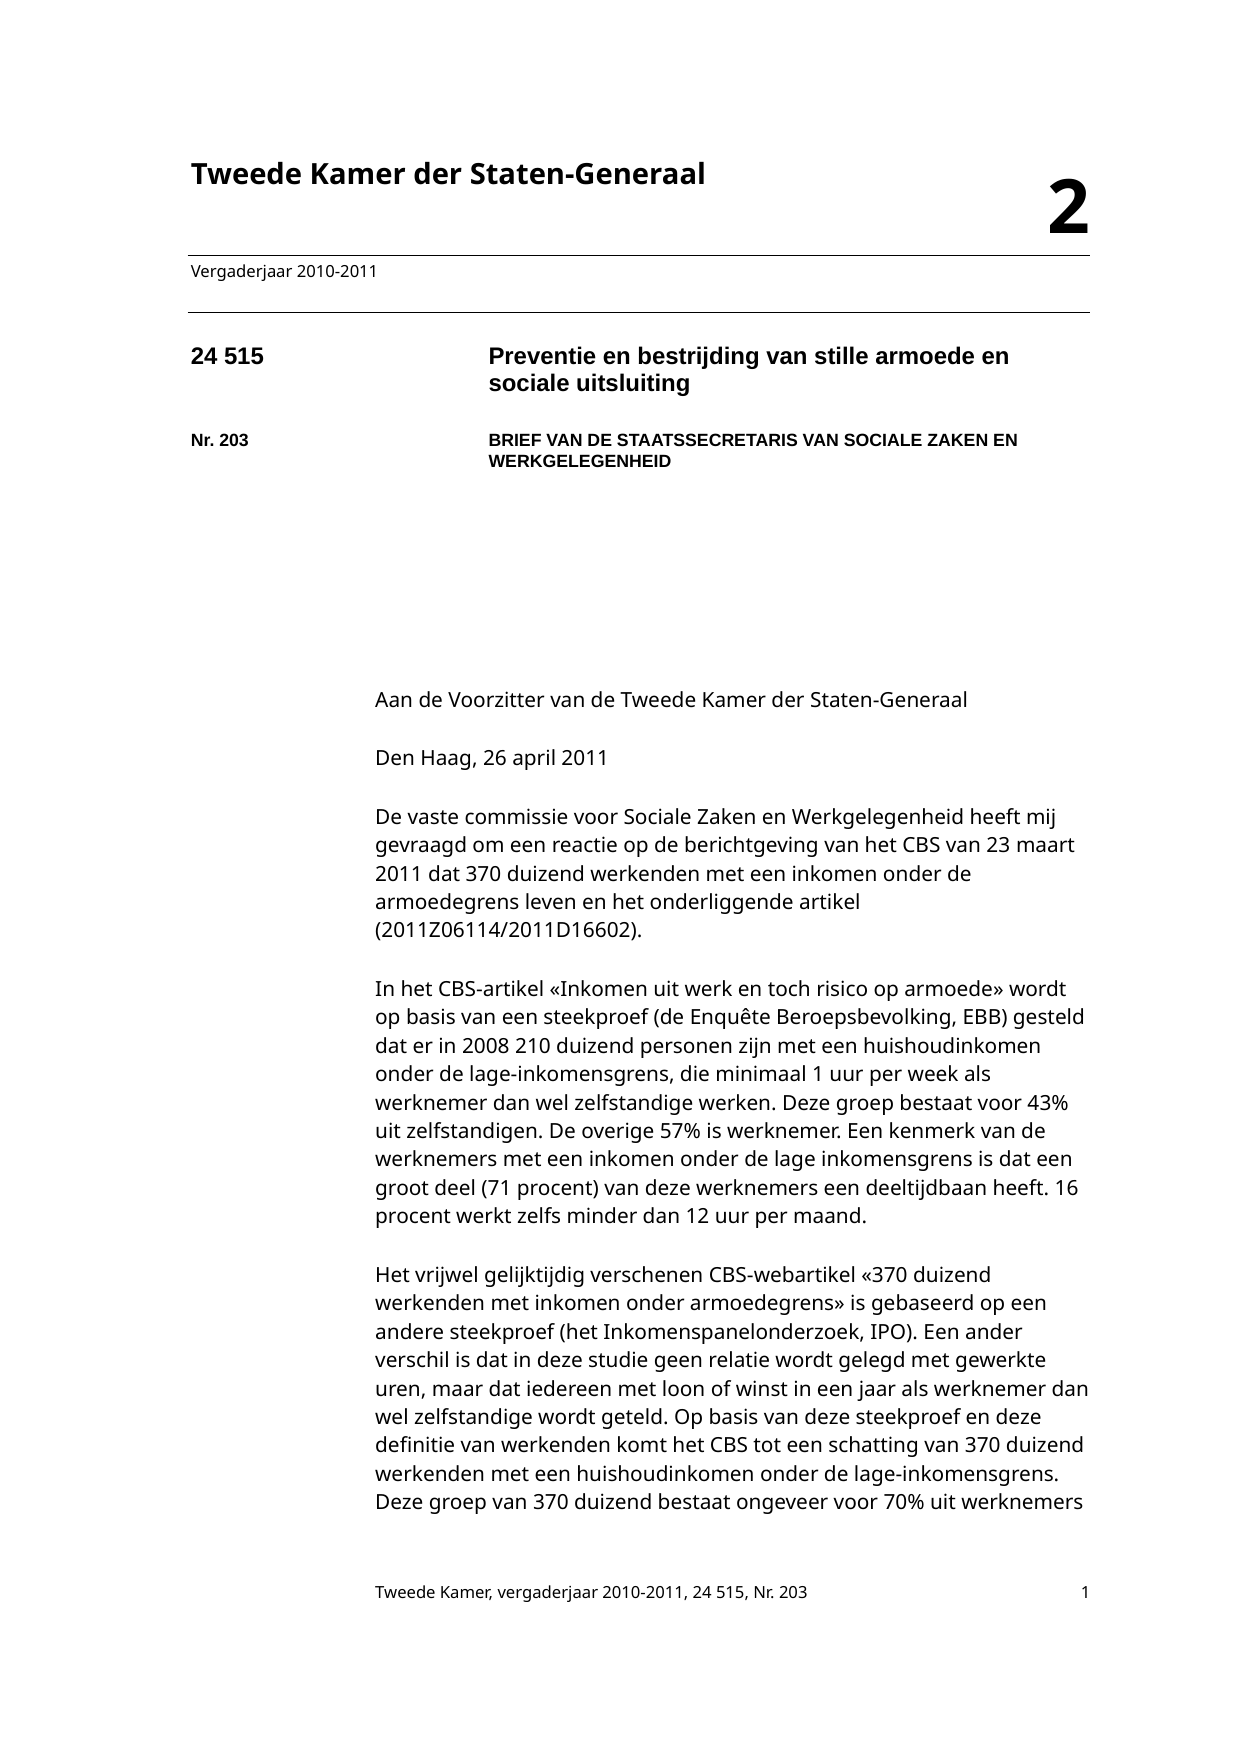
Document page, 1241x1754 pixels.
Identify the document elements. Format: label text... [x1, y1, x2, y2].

table_header Tweede Kamer der Staten-Generaal [188, 150, 909, 255]
table_cell Preventie en bestrijding van stille armoede en sociale uitsluiting [485, 339, 1090, 427]
text Het vrijwel gelijktijdig verschenen CBS-webartikel «370 duizend werkenden met inkomen onder armoedegrens» is gebaseerd op een andere steekproef (het Inkomenspanelonderzoek, IPO). Een ander verschil is dat in deze studie geen relatie wordt gelegd met gewerkte uren, maar dat iedereen met loon of winst in een jaar als werknemer dan wel zelfstandige wordt geteld. Op basis van deze steekproef en deze definitie van werkenden komt het CBS tot een schatting van 370 duizend werkenden met een huishoudinkomen onder de lage-inkomensgrens. Deze groep van 370 duizend bestaat ongeveer voor 70% uit werknemers [375, 1260, 1090, 1516]
text Aan de Voorzitter van de Tweede Kamer der Staten-Generaal [375, 685, 1090, 713]
table_cell BRIEF VAN DE STAATSSECRETARIS VAN SOCIALE ZAKEN EN WERKGELEGENHEID [485, 427, 1090, 566]
text Den Haag, 26 april 2011 [375, 743, 1090, 772]
table_cell Vergaderjaar 2010-2011 [188, 256, 485, 312]
table_header 2 [910, 150, 1090, 255]
table_cell 24 515 [188, 339, 485, 427]
text De vaste commissie voor Sociale Zaken en Werkgelegenheid heeft mij gevraagd om een reactie op de berichtgeving van het CBS van 23 maart 2011 dat 370 duizend werkenden met een inkomen onder de armoedegrens leven en het onderliggende artikel (2011Z06114/2011D16602). [375, 802, 1090, 944]
table_cell Nr. 203 [188, 427, 485, 566]
table_cell [188, 313, 485, 339]
table_cell [485, 313, 1090, 339]
table_cell [485, 256, 1090, 312]
text In het CBS-artikel «Inkomen uit werk en toch risico op armoede» wordt op basis van een steekproef (de Enquête Beroepsbevolking, EBB) gesteld dat er in 2008 210 duizend personen zijn met een huishoudinkomen onder de lage-inkomensgrens, die minimaal 1 uur per week als werknemer dan wel zelfstandige werken. Deze groep bestaat voor 43% uit zelfstandigen. De overige 57% is werknemer. Een kenmerk van de werknemers met een inkomen onder de lage inkomensgrens is dat een groot deel (71 procent) van deze werknemers een deeltijdbaan heeft. 16 procent werkt zelfs minder dan 12 uur per maand. [375, 974, 1090, 1230]
